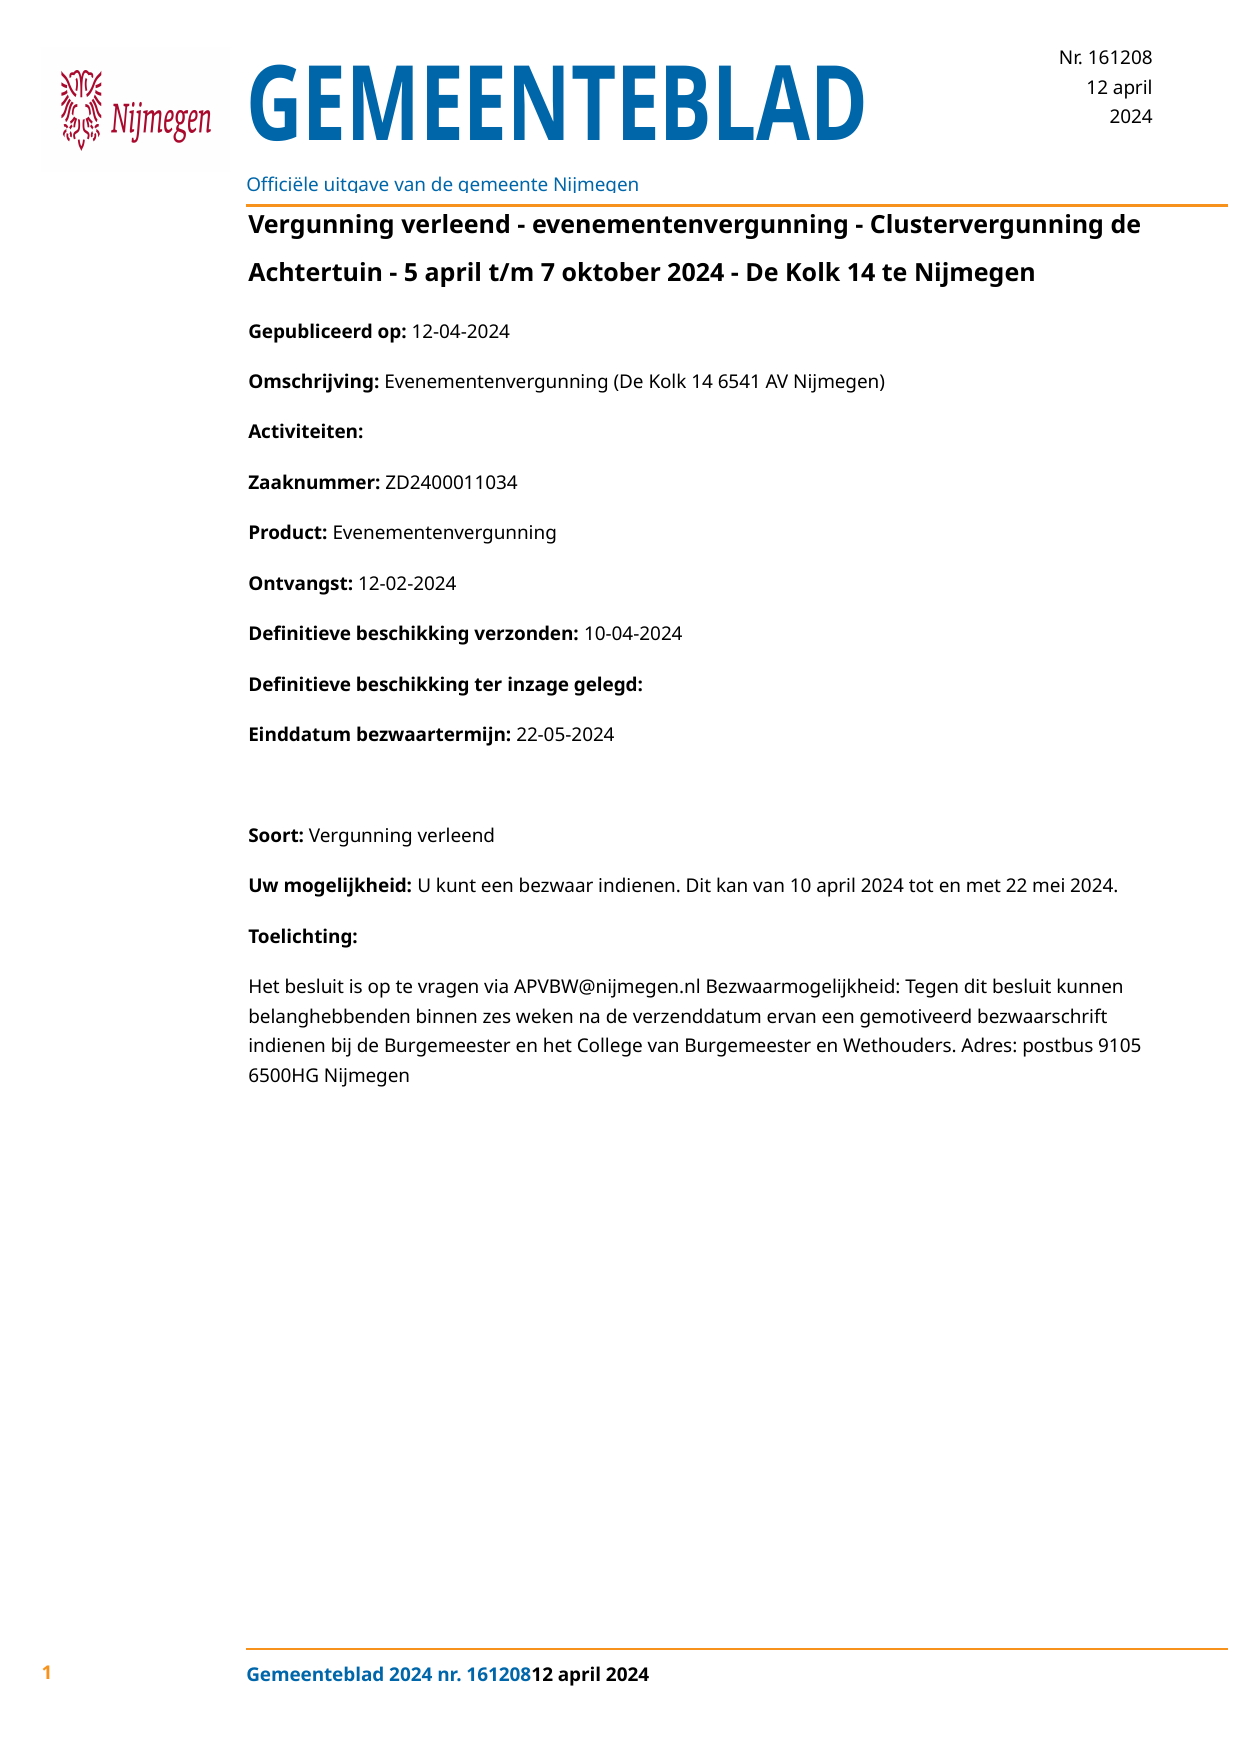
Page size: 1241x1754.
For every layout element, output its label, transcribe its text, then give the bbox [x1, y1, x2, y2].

text Zaaknummer: ZD2400011034 [248, 469, 1152, 495]
text Activiteiten: [248, 419, 1152, 444]
text Soort: Vergunning verleend [248, 822, 1152, 848]
picture [41, 47, 231, 172]
text Vergunning verleend - evenementenvergunning - Clustervergunning de Achtertuin - 5 april t/m 7 oktober 2024 - De Kolk 14 te Nijmegen [248, 207, 1152, 288]
text Definitieve beschikking verzonden: 10-04-2024 [248, 620, 1152, 646]
text Definitieve beschikking ter inzage gelegd: [248, 671, 1152, 697]
text Product: Evenementenvergunning [248, 519, 1152, 545]
text Uw mogelijkheid: U kunt een bezwaar indienen. Dit kan van 10 april 2024 tot en met 22 mei 2024. [248, 872, 1152, 898]
text Ontvangst: 12-02-2024 [248, 570, 1152, 596]
text Het besluit is op te vragen via APVBW@nijmegen.nl Bezwaarmogelijkheid: Tegen dit besluit kunnen belanghebbenden binnen zes weken na de verzenddatum ervan een gemotiveerd bezwaarschrift indienen bij de Burgemeester en het College van Burgemeester en Wethouders. Adres: postbus 9105 6500HG Nijmegen [248, 973, 1152, 1088]
text Omschrijving: Evenementenvergunning (De Kolk 14 6541 AV Nijmegen) [248, 368, 1152, 394]
text Toelichting: [248, 923, 1152, 949]
text Gepubliceerd op: 12-04-2024 [248, 318, 1152, 344]
text Einddatum bezwaartermijn: 22-05-2024 [248, 721, 1152, 747]
